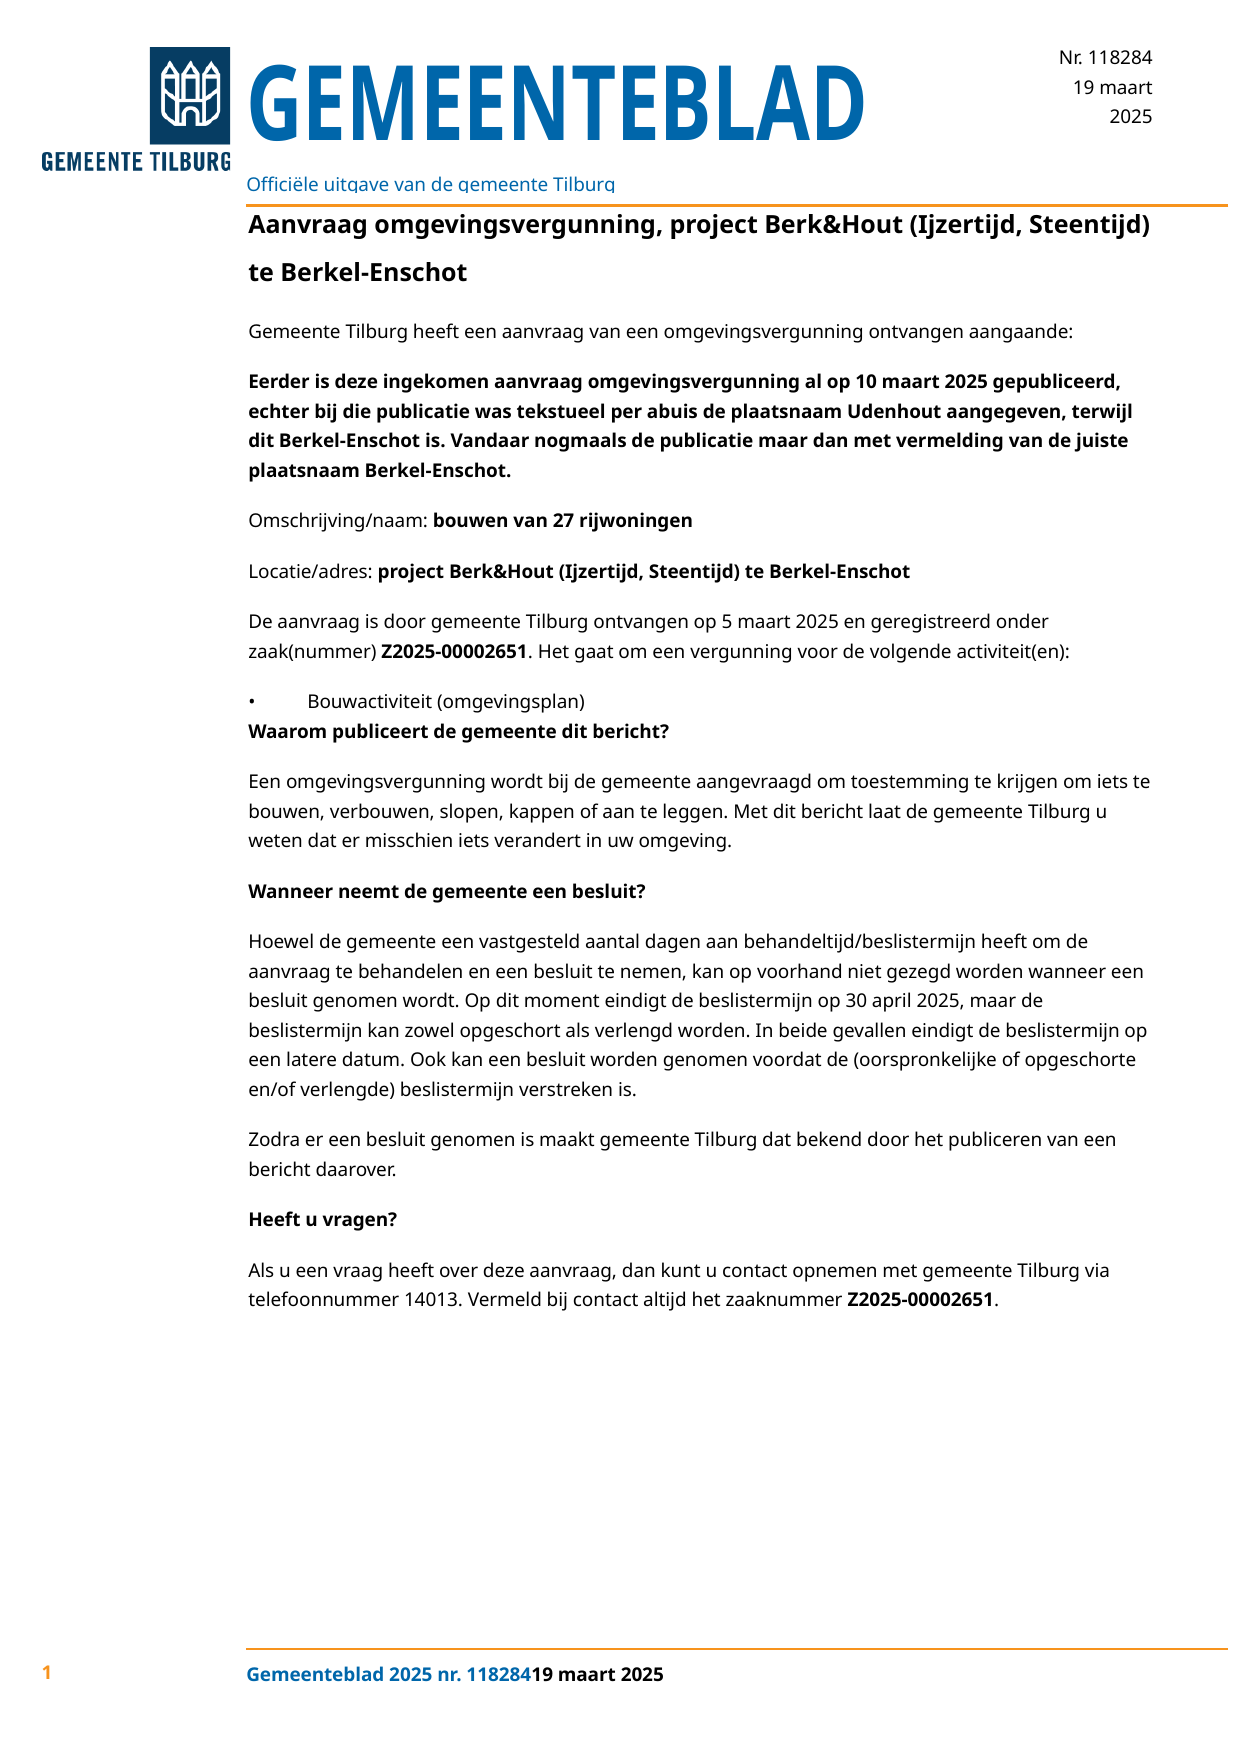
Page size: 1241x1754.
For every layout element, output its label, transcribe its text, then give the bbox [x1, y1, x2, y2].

text Gemeente Tilburg heeft een aanvraag van een omgevingsvergunning ontvangen aangaande: [248, 318, 1152, 344]
text Hoewel de gemeente een vastgesteld aantal dagen aan behandeltijd/beslistermijn heeft om de aanvraag te behandelen en een besluit te nemen, kan op voorhand niet gezegd worden wanneer een besluit genomen wordt. Op dit moment eindigt de beslistermijn op 30 april 2025, maar de beslistermijn kan zowel opgeschort als verlengd worden. In beide gevallen eindigt de beslistermijn op een latere datum. Ook kan een besluit worden genomen voordat de (oorspronkelijke of opgeschorte en/of verlengde) beslistermijn verstreken is. [248, 928, 1152, 1102]
text De aanvraag is door gemeente Tilburg ontvangen op 5 maart 2025 en geregistreerd onder zaak(nummer) Z2025-00002651. Het gaat om een vergunning voor de volgende activiteit(en): [248, 608, 1152, 664]
text Eerder is deze ingekomen aanvraag omgevingsvergunning al op 10 maart 2025 gepubliceerd, echter bij die publicatie was tekstueel per abuis de plaatsnaam Udenhout aangegeven, terwijl dit Berkel-Enschot is. Vandaar nogmaals de publicatie maar dan met vermelding van de juiste plaatsnaam Berkel-Enschot. [248, 368, 1152, 483]
list Bouwactiviteit (omgevingsplan) [248, 688, 1152, 714]
text Een omgevingsvergunning wordt bij de gemeente aangevraagd om toestemming te krijgen om iets te bouwen, verbouwen, slopen, kappen of aan te leggen. Met dit bericht laat de gemeente Tilburg u weten dat er misschien iets verandert in uw omgeving. [248, 768, 1152, 853]
text Locatie/adres: project Berk&Hout (Ijzertijd, Steentijd) te Berkel-Enschot [248, 558, 1152, 584]
text Aanvraag omgevingsvergunning, project Berk&Hout (Ijzertijd, Steentijd) te Berkel-Enschot [248, 207, 1152, 288]
text Heeft u vragen? [248, 1207, 1152, 1232]
picture [41, 47, 231, 172]
text Zodra er een besluit genomen is maakt gemeente Tilburg dat bekend door het publiceren van een bericht daarover. [248, 1127, 1152, 1182]
text Als u een vraag heeft over deze aanvraag, dan kunt u contact opnemen met gemeente Tilburg via telefoonnummer 14013. Vermeld bij contact altijd het zaaknummer Z2025-00002651. [248, 1257, 1152, 1312]
text Waarom publiceert de gemeente dit bericht? [248, 718, 1152, 744]
text Omschrijving/naam: bouwen van 27 rijwoningen [248, 507, 1152, 533]
text Wanneer neemt de gemeente een besluit? [248, 878, 1152, 904]
